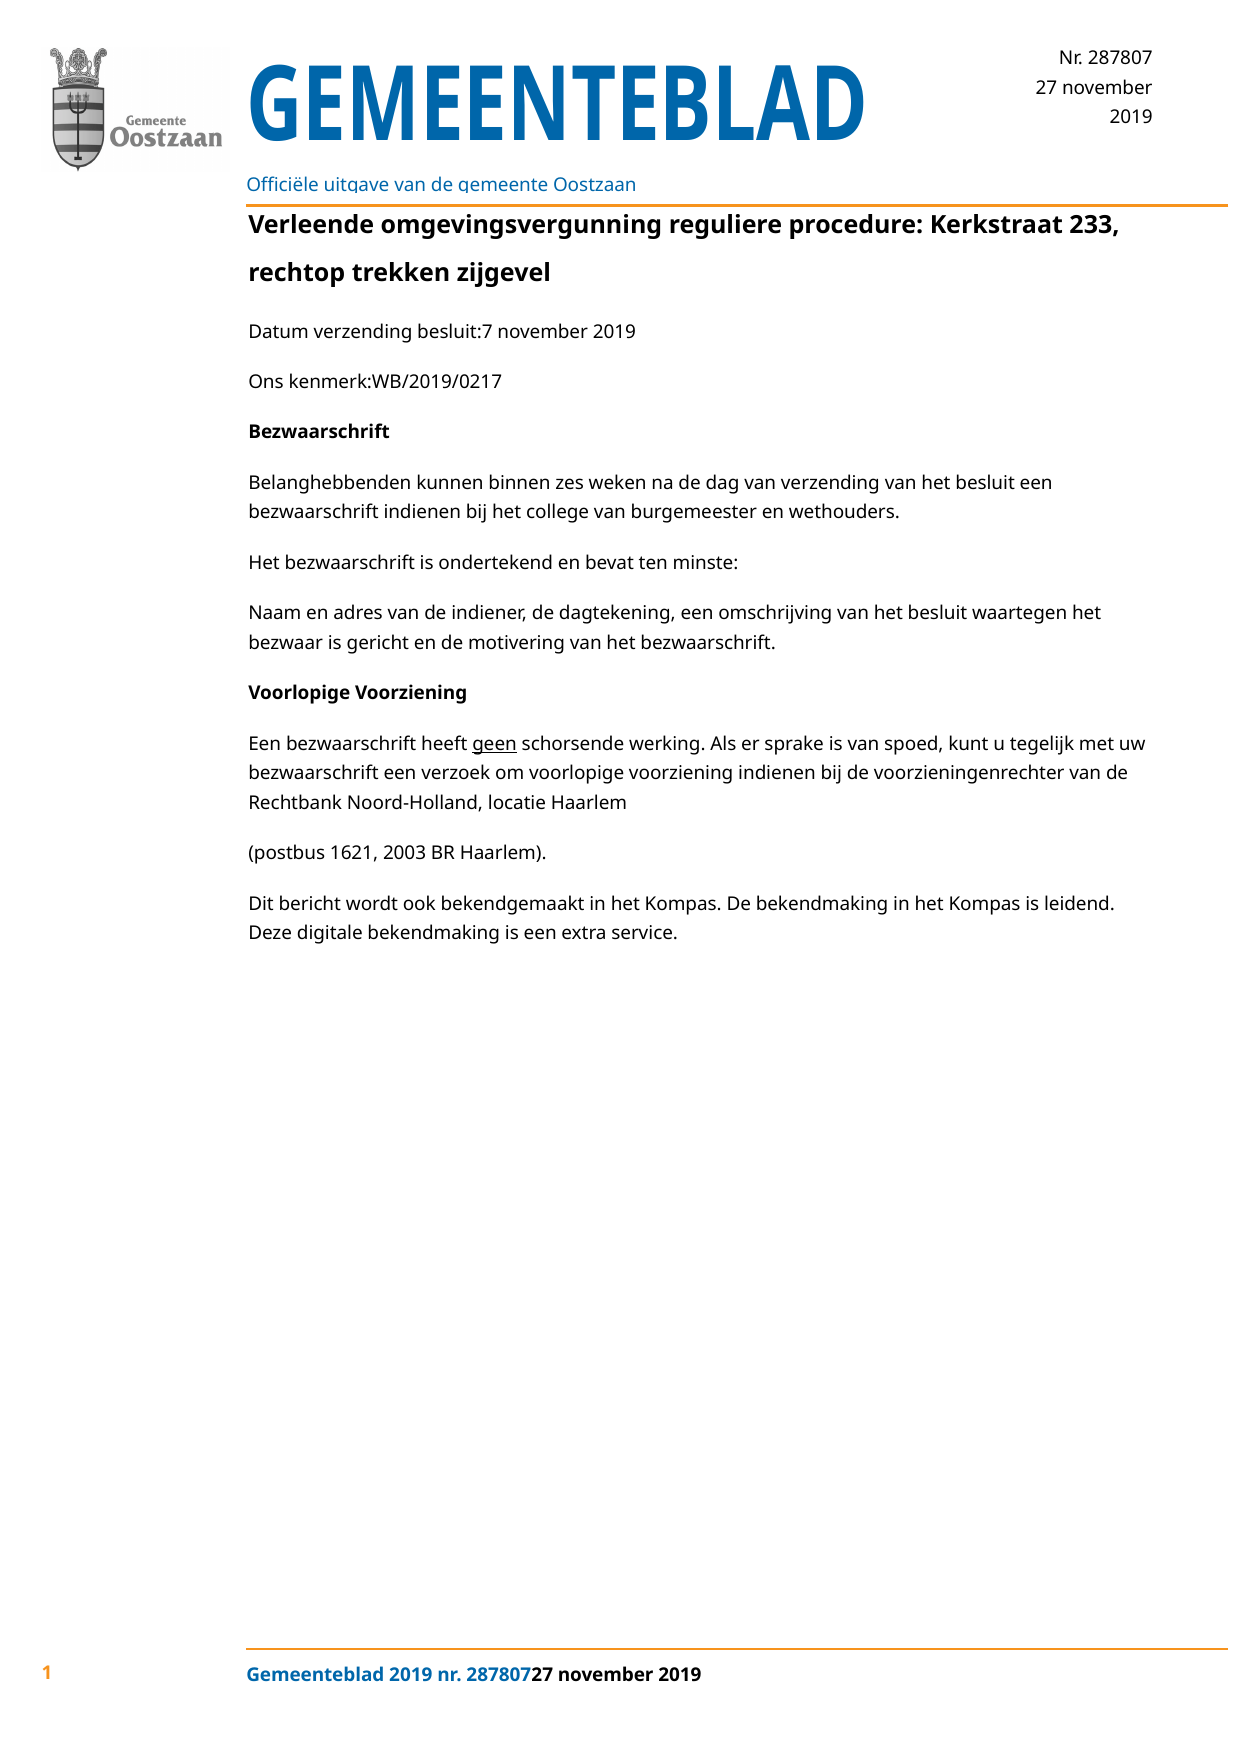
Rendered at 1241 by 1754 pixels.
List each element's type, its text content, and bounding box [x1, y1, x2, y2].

text (postbus 1621, 2003 BR Haarlem). [248, 839, 1152, 865]
text Naam en adres van de indiener, de dagtekening, een omschrijving van het besluit waartegen het bezwaar is gericht en de motivering van het bezwaarschrift. [248, 599, 1152, 655]
text Voorlopige Voorziening [248, 679, 1152, 705]
text Verleende omgevingsvergunning reguliere procedure: Kerkstraat 233, rechtop trekken zijgevel [248, 207, 1152, 288]
text Dit bericht wordt ook bekendgemaakt in het Kompas. De bekendmaking in het Kompas is leidend. Deze digitale bekendmaking is een extra service. [248, 890, 1152, 945]
picture [41, 47, 231, 172]
text Het bezwaarschrift is ondertekend en bevat ten minste: [248, 549, 1152, 575]
text Ons kenmerk:WB/2019/0217 [248, 368, 1152, 394]
text Belanghebbenden kunnen binnen zes weken na de dag van verzending van het besluit een bezwaarschrift indienen bij het college van burgemeester en wethouders. [248, 469, 1152, 524]
text Bezwaarschrift [248, 419, 1152, 444]
text Datum verzending besluit:7 november 2019 [248, 318, 1152, 344]
text Een bezwaarschrift heeft geen schorsende werking. Als er sprake is van spoed, kunt u tegelijk met uw bezwaarschrift een verzoek om voorlopige voorziening indienen bij de voorzieningenrechter van de Rechtbank Noord-Holland, locatie Haarlem [248, 730, 1152, 815]
